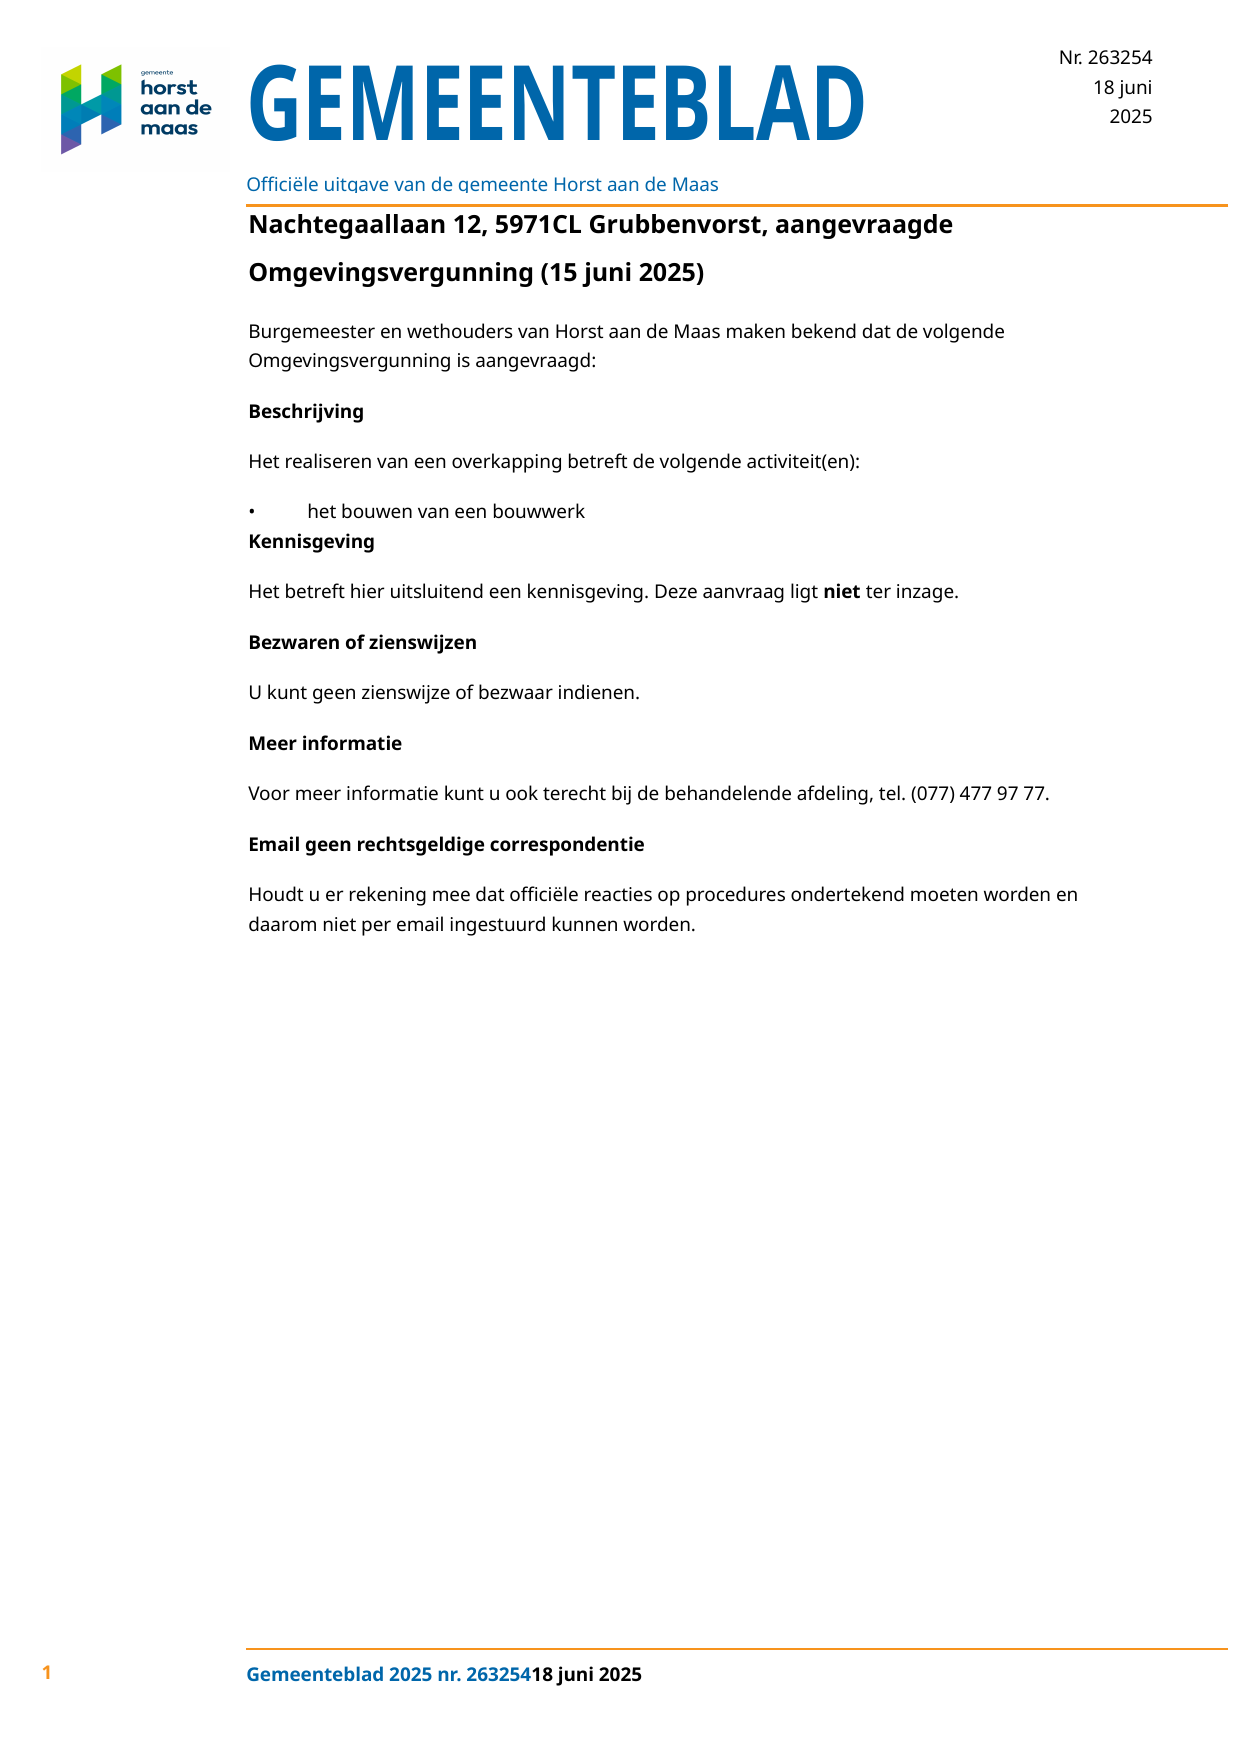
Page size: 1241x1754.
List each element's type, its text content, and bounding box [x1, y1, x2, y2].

text Meer informatie [248, 730, 1152, 756]
text Het betreft hier uitsluitend een kennisgeving. Deze aanvraag ligt niet ter inzage. [248, 579, 1152, 604]
list het bouwen van een bouwwerk [248, 499, 1152, 524]
text Bezwaren of zienswijzen [248, 629, 1152, 655]
text Houdt u er rekening mee dat officiële reacties op procedures ondertekend moeten worden en daarom niet per email ingestuurd kunnen worden. [248, 881, 1152, 937]
picture [41, 47, 231, 172]
text Het realiseren van een overkapping betreft de volgende activiteit(en): [248, 448, 1152, 474]
text Beschrijving [248, 398, 1152, 424]
text Nachtegaallaan 12, 5971CL Grubbenvorst, aangevraagde Omgevingsvergunning (15 juni 2025) [248, 207, 1152, 288]
text U kunt geen zienswijze of bezwaar indienen. [248, 679, 1152, 705]
text Kennisgeving [248, 528, 1152, 554]
text Burgemeester en wethouders van Horst aan de Maas maken bekend dat de volgende Omgevingsvergunning is aangevraagd: [248, 318, 1152, 373]
text Voor meer informatie kunt u ook terecht bij de behandelende afdeling, tel. (077) 477 97 77. [248, 780, 1152, 806]
text Email geen rechtsgeldige correspondentie [248, 831, 1152, 857]
